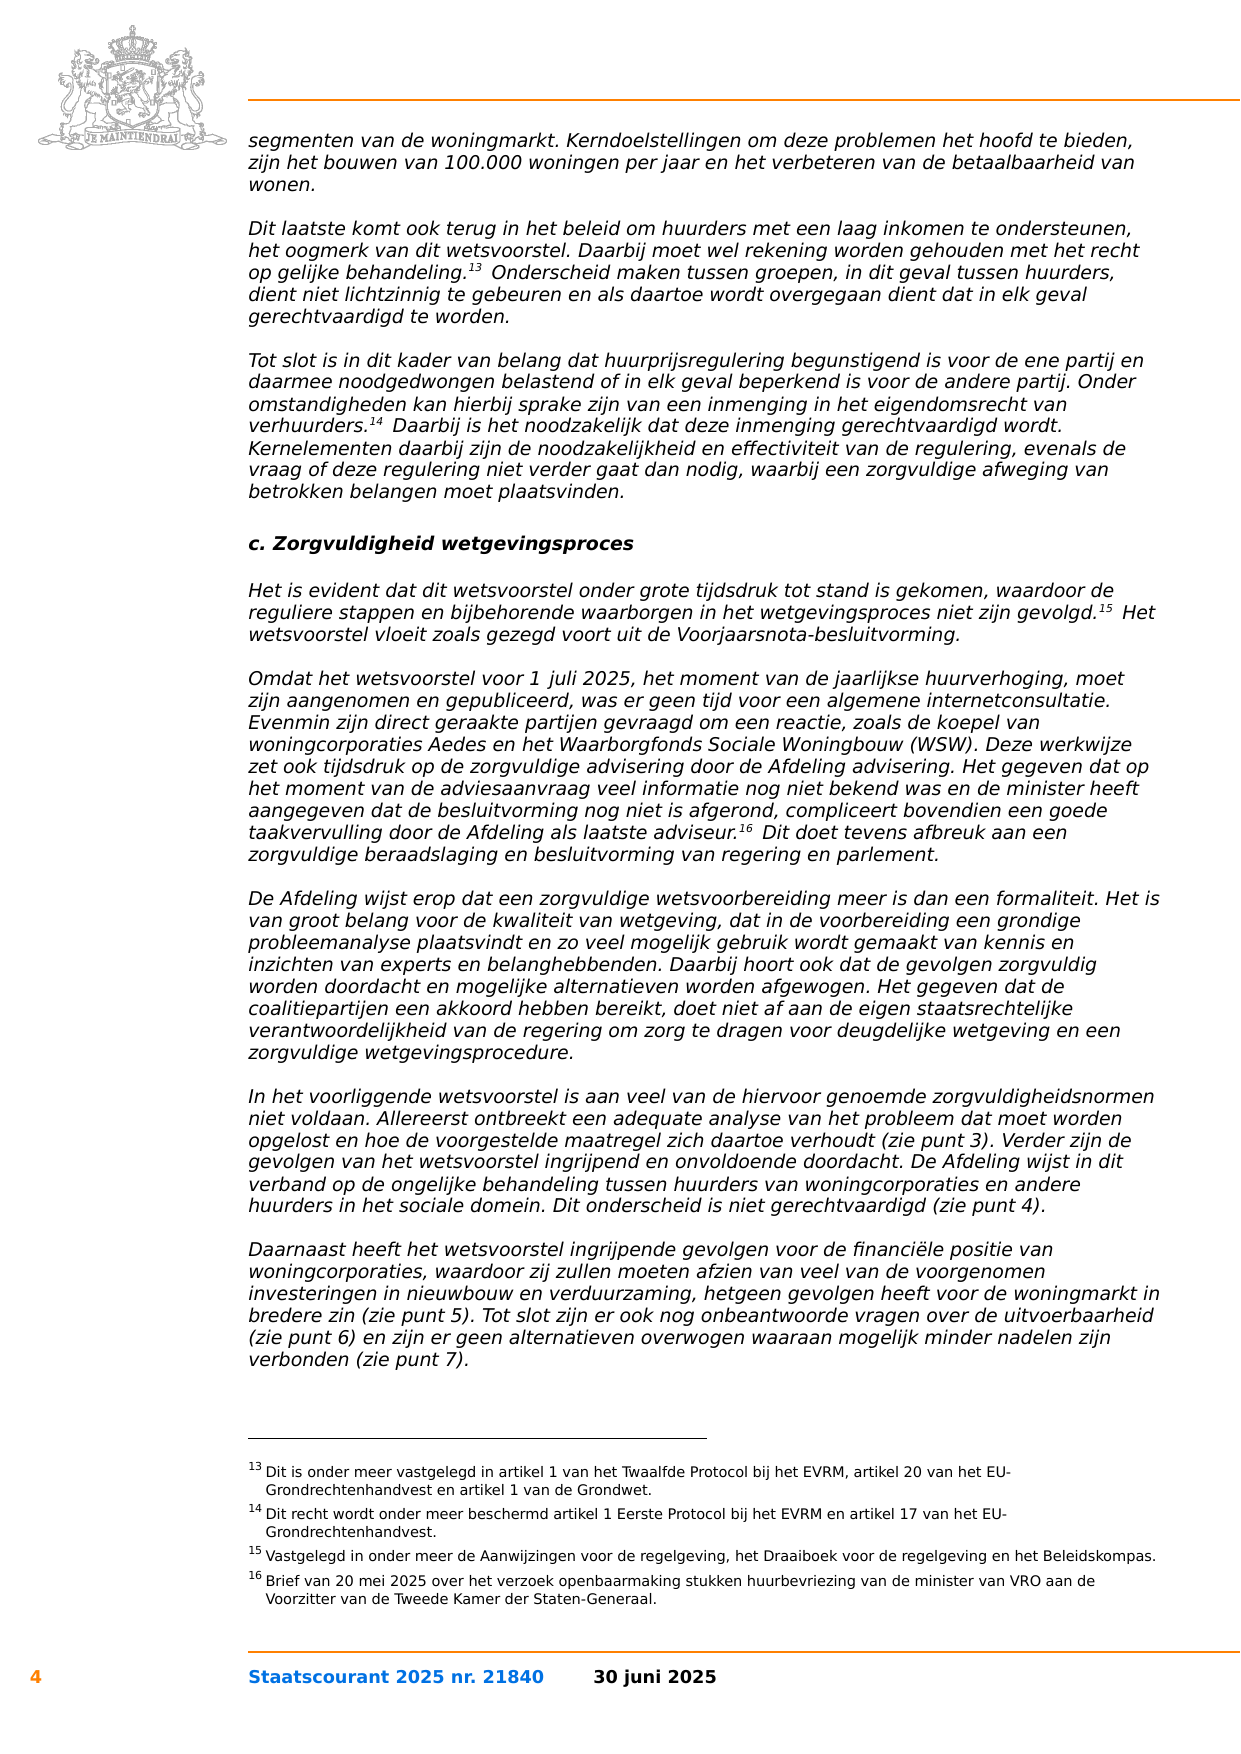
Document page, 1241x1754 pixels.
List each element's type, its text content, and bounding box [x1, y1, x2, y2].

text In het voorliggende wetsvoorstel is aan veel van de hiervoor genoemde zorgvuldigheidsnormen niet voldaan. Allereerst ontbreekt een adequate analyse van het probleem dat moet worden opgelost en hoe de voorgestelde maatregel zich daartoe verhoudt (zie punt 3). Verder zijn de gevolgen van het wetsvoorstel ingrijpend en onvoldoende doordacht. De Afdeling wijst in dit verband op de ongelijke behandeling tussen huurders van woningcorporaties en andere huurders in het sociale domein. Dit onderscheid is niet gerechtvaardigd (zie punt 4). [248, 1086, 1163, 1217]
text Tot slot is in dit kader van belang dat huurprijsregulering begunstigend is voor de ene partij en daarmee noodgedwongen belastend of in elk geval beperkend is voor de andere partij. Onder omstandigheden kan hierbij sprake zijn van een inmenging in het eigendomsrecht van verhuurders. Daarbij is het noodzakelijk dat deze inmenging gerechtvaardigd wordt. Kernelementen daarbij zijn de noodzakelijkheid en effectiviteit van de regulering, evenals de vraag of deze regulering niet verder gaat dan nodig, waarbij een zorgvuldige afweging van betrokken belangen moet plaatsvinden. [248, 349, 1163, 503]
text Vastgelegd in onder meer de Aanwijzingen voor de regelgeving, het Draaiboek voor de regelgeving en het Beleidskompas. [248, 1544, 1163, 1566]
text Dit is onder meer vastgelegd in artikel 1 van het Twaalfde Protocol bij het EVRM, artikel 20 van het EU-Grondrechtenhandvest en artikel 1 van de Grondwet. [248, 1460, 1163, 1499]
subtitle c. Zorgvuldigheid wetgevingsproces [248, 533, 1163, 555]
text Het is evident dat dit wetsvoorstel onder grote tijdsdruk tot stand is gekomen, waardoor de reguliere stappen en bijbehorende waarborgen in het wetgevingsproces niet zijn gevolgd. Het wetsvoorstel vloeit zoals gezegd voort uit de Voorjaarsnota-besluitvorming. [248, 580, 1163, 646]
picture [38, 25, 227, 150]
text Dit recht wordt onder meer beschermd artikel 1 Eerste Protocol bij het EVRM en artikel 17 van het EU-Grondrechtenhandvest. [248, 1502, 1163, 1541]
text Brief van 20 mei 2025 over het verzoek openbaarmaking stukken huurbevriezing van de minister van VRO aan de Voorzitter van de Tweede Kamer der Staten-Generaal. [248, 1569, 1163, 1608]
text segmenten van de woningmarkt. Kerndoelstellingen om deze problemen het hoofd te bieden, zijn het bouwen van 100.000 woningen per jaar en het verbeteren van de betaalbaarheid van wonen. [248, 130, 1163, 196]
text Dit laatste komt ook terug in het beleid om huurders met een laag inkomen te ondersteunen, het oogmerk van dit wetsvoorstel. Daarbij moet wel rekening worden gehouden met het recht op gelijke behandeling. Onderscheid maken tussen groepen, in dit geval tussen huurders, dient niet lichtzinnig te gebeuren en als daartoe wordt overgegaan dient dat in elk geval gerechtvaardigd te worden. [248, 218, 1163, 328]
text Daarnaast heeft het wetsvoorstel ingrijpende gevolgen voor de financiële positie van woningcorporaties, waardoor zij zullen moeten afzien van veel van de voorgenomen investeringen in nieuwbouw en verduurzaming, hetgeen gevolgen heeft voor de woningmarkt in bredere zin (zie punt 5). Tot slot zijn er ook nog onbeantwoorde vragen over de uitvoerbaarheid (zie punt 6) en zijn er geen alternatieven overwogen waaraan mogelijk minder nadelen zijn verbonden (zie punt 7). [248, 1239, 1163, 1371]
text Omdat het wetsvoorstel voor 1 juli 2025, het moment van de jaarlijkse huurverhoging, moet zijn aangenomen en gepubliceerd, was er geen tijd voor een algemene internetconsultatie. Evenmin zijn direct geraakte partijen gevraagd om een reactie, zoals de koepel van woningcorporaties Aedes en het Waarborgfonds Sociale Woningbouw (WSW). Deze werkwijze zet ook tijdsdruk op de zorgvuldige advisering door de Afdeling advisering. Het gegeven dat op het moment van de adviesaanvraag veel informatie nog niet bekend was en de minister heeft aangegeven dat de besluitvorming nog niet is afgerond, compliceert bovendien een goede taakvervulling door de Afdeling als laatste adviseur. Dit doet tevens afbreuk aan een zorgvuldige beraadslaging en besluitvorming van regering en parlement. [248, 668, 1163, 866]
text De Afdeling wijst erop dat een zorgvuldige wetsvoorbereiding meer is dan een formaliteit. Het is van groot belang voor de kwaliteit van wetgeving, dat in de voorbereiding een grondige probleemanalyse plaatsvindt en zo veel mogelijk gebruik wordt gemaakt van kennis en inzichten van experts en belanghebbenden. Daarbij hoort ook dat de gevolgen zorgvuldig worden doordacht en mogelijke alternatieven worden afgewogen. Het gegeven dat de coalitiepartijen een akkoord hebben bereikt, doet niet af aan de eigen staatsrechtelijke verantwoordelijkheid van de regering om zorg te dragen voor deugdelijke wetgeving en een zorgvuldige wetgevingsprocedure. [248, 888, 1163, 1064]
